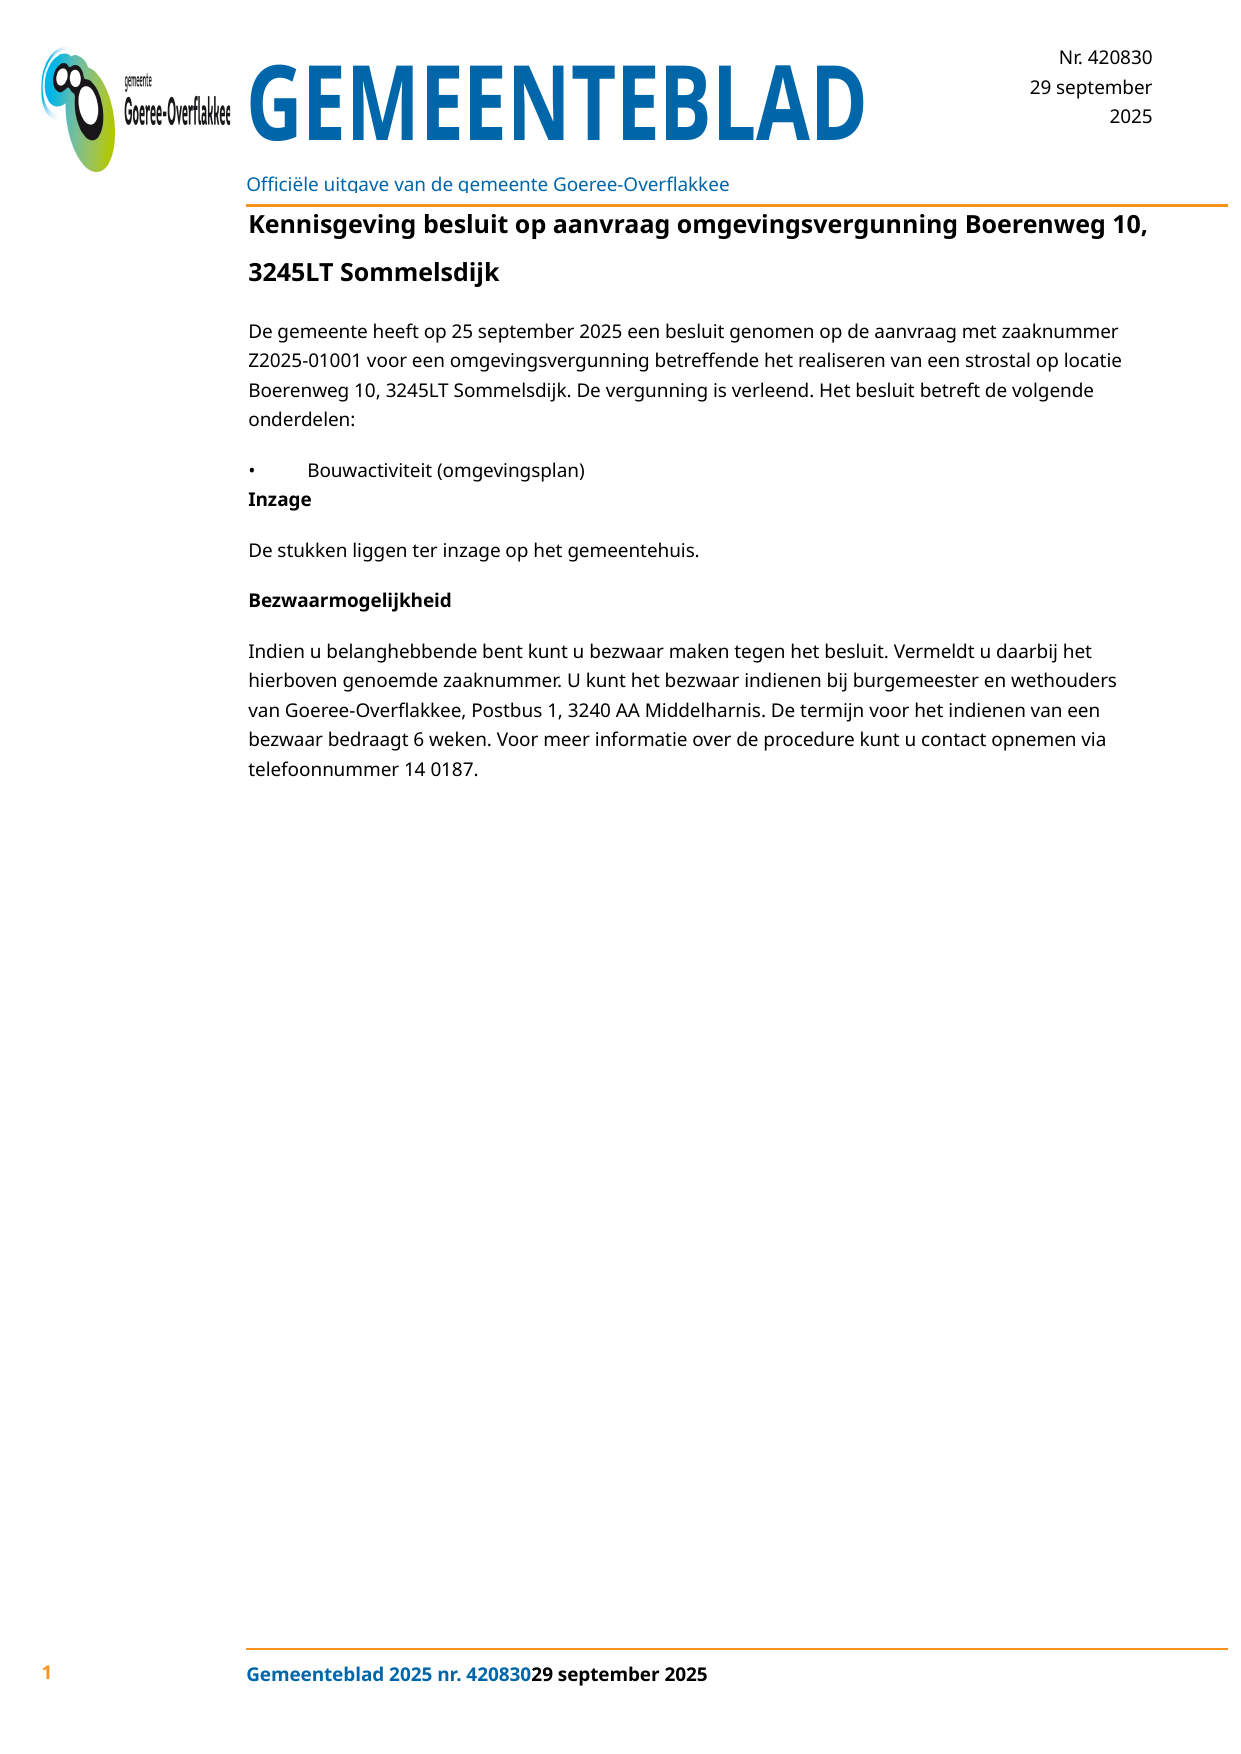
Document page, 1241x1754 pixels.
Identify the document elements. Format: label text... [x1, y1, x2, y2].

text Kennisgeving besluit op aanvraag omgevingsvergunning Boerenweg 10, 3245LT Sommelsdijk [248, 207, 1152, 288]
text Inzage [248, 487, 1152, 512]
picture [41, 47, 231, 172]
list Bouwactiviteit (omgevingsplan) [248, 457, 1152, 483]
text Bezwaarmogelijkheid [248, 587, 1152, 613]
text De gemeente heeft op 25 september 2025 een besluit genomen op de aanvraag met zaaknummer Z2025-01001 voor een omgevingsvergunning betreffende het realiseren van een strostal op locatie Boerenweg 10, 3245LT Sommelsdijk. De vergunning is verleend. Het besluit betreft de volgende onderdelen: [248, 318, 1152, 432]
text Indien u belanghebbende bent kunt u bezwaar maken tegen het besluit. Vermeldt u daarbij het hierboven genoemde zaaknummer. U kunt het bezwaar indienen bij burgemeester en wethouders van Goeree-Overflakkee, Postbus 1, 3240 AA Middelharnis. De termijn voor het indienen van een bezwaar bedraagt 6 weken. Voor meer informatie over de procedure kunt u contact opnemen via telefoonnummer 14 0187. [248, 638, 1152, 782]
text De stukken liggen ter inzage op het gemeentehuis. [248, 537, 1152, 563]
